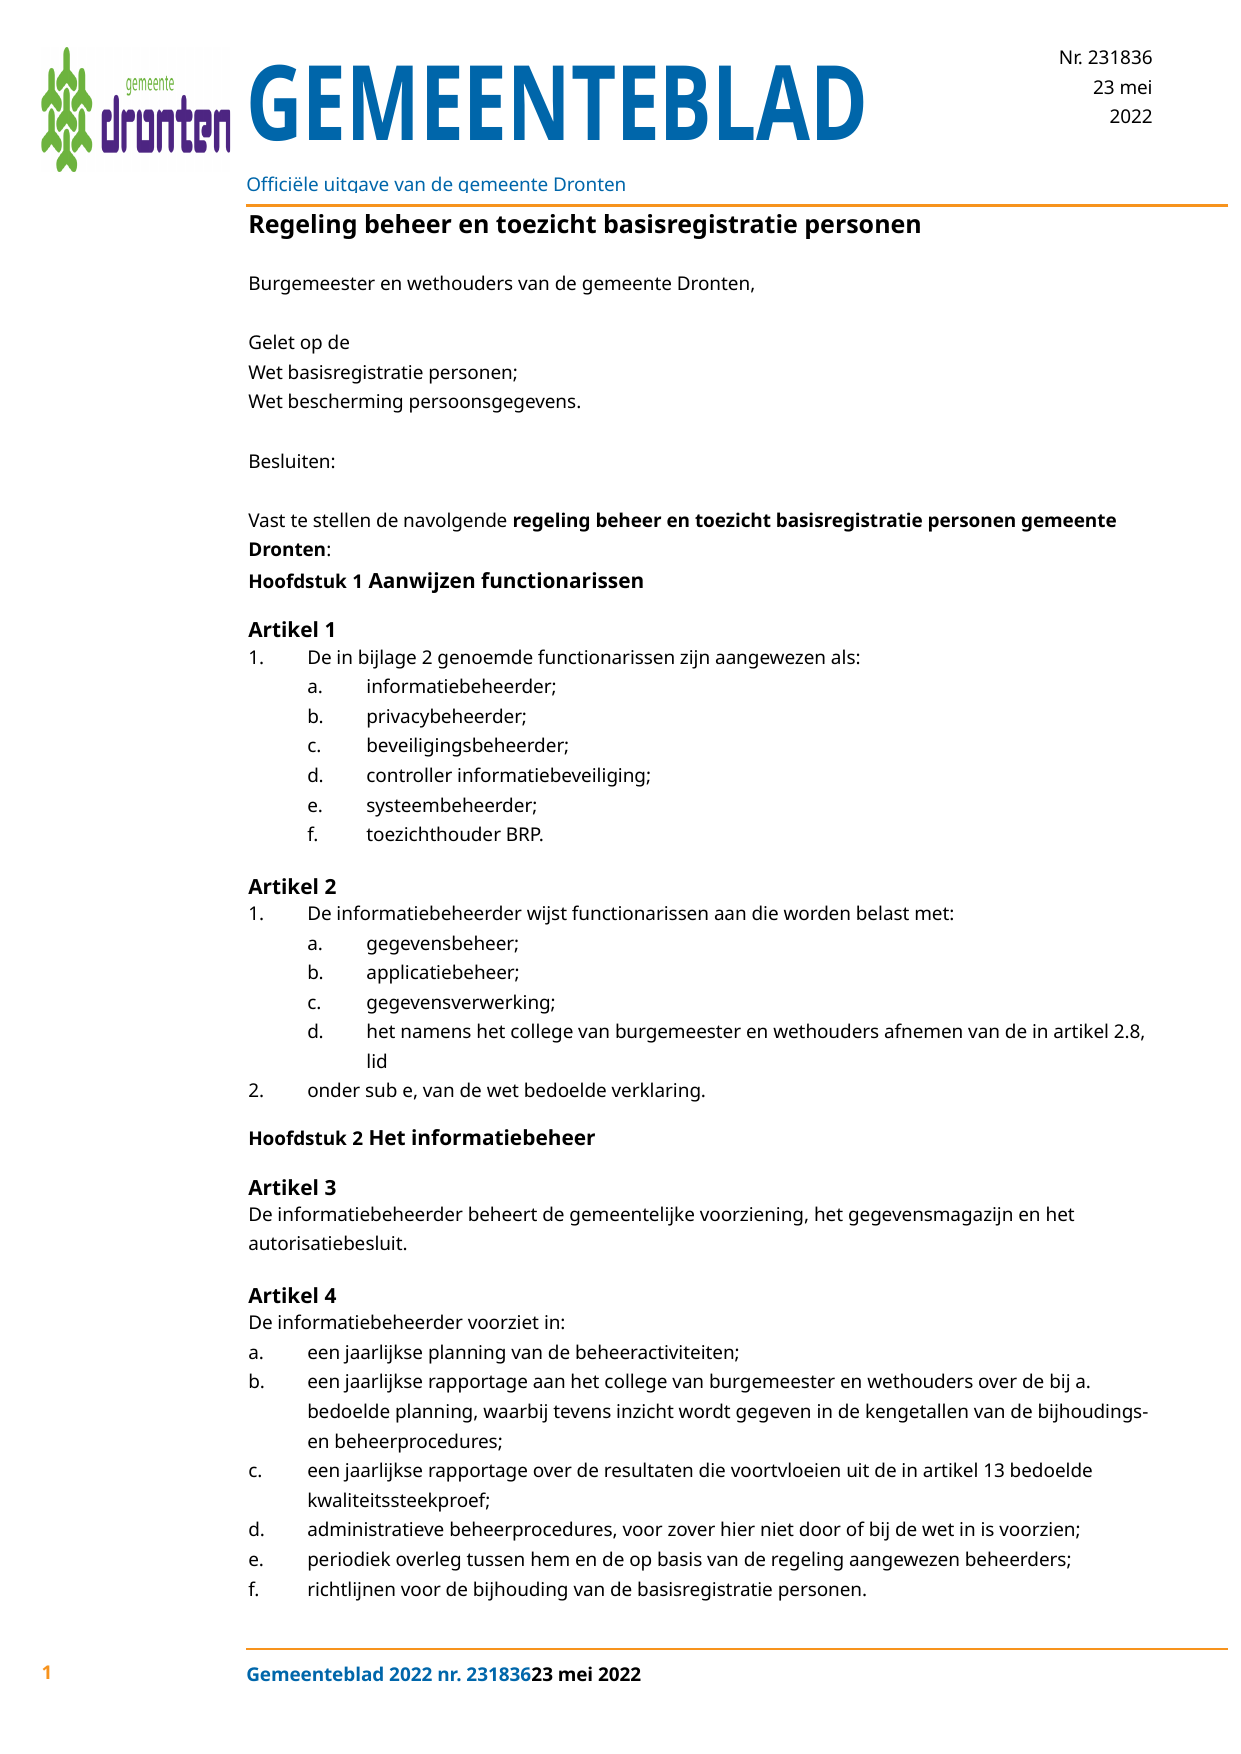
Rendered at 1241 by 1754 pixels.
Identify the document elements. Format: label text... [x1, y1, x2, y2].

list administratieve beheerprocedures, voor zover hier niet door of bij de wet in is voorzien; [248, 1517, 1152, 1542]
list een jaarlijkse rapportage aan het college van burgemeester en wethouders over de bij a. bedoelde planning, waarbij tevens inzicht wordt gegeven in de kengetallen van de bijhoudings- en beheerprocedures; [248, 1369, 1152, 1453]
text De informatiebeheerder voorziet in: [248, 1309, 1152, 1335]
text Wet bescherming persoonsgegevens. [248, 389, 1152, 414]
text Wet basisregistratie personen; [248, 359, 1152, 385]
text Artikel 2 [248, 872, 1152, 900]
text Gelet op de [248, 329, 1152, 355]
list privacybeheerder; [307, 703, 1152, 729]
text Burgemeester en wethouders van de gemeente Dronten, [248, 270, 1152, 296]
text Artikel 4 [248, 1281, 1152, 1309]
text Regeling beheer en toezicht basisregistratie personen [248, 207, 1152, 241]
list informatiebeheerder; [307, 673, 1152, 699]
list een jaarlijkse rapportage over de resultaten die voortvloeien uit de in artikel 13 bedoelde kwaliteitssteekproef; [248, 1457, 1152, 1513]
list De informatiebeheerder wijst functionarissen aan die worden belast met: [248, 900, 1152, 926]
text De informatiebeheerder beheert de gemeentelijke voorziening, het gegevensmagazijn en het autorisatiebesluit. [248, 1201, 1152, 1256]
list richtlijnen voor de bijhouding van de basisregistratie personen. [248, 1576, 1152, 1601]
list beveiligingsbeheerder; [307, 733, 1152, 758]
text Artikel 3 [248, 1173, 1152, 1201]
list onder sub e, van de wet bedoelde verklaring. [248, 1078, 1152, 1103]
list het namens het college van burgemeester en wethouders afnemen van de in artikel 2.8, lid [307, 1018, 1152, 1074]
text Besluiten: [248, 448, 1152, 473]
text Hoofdstuk 1 Aanwijzen functionarissen [248, 566, 1152, 594]
text Artikel 1 [248, 615, 1152, 644]
text Hoofdstuk 2 Het informatiebeheer [248, 1123, 1152, 1152]
text Vast te stellen de navolgende regeling beheer en toezicht basisregistratie personen gemeente Dronten: [248, 507, 1152, 562]
list systeembeheerder; [307, 792, 1152, 817]
list een jaarlijkse planning van de beheeractiviteiten; [248, 1339, 1152, 1365]
picture [41, 47, 231, 172]
list De in bijlage 2 genoemde functionarissen zijn aangewezen als: [248, 644, 1152, 669]
list controller informatiebeveiliging; [307, 762, 1152, 788]
list gegevensbeheer; [307, 930, 1152, 956]
list gegevensverwerking; [307, 989, 1152, 1015]
list toezichthouder BRP. [307, 821, 1152, 847]
list applicatiebeheer; [307, 959, 1152, 985]
list periodiek overleg tussen hem en de op basis van de regeling aangewezen beheerders; [248, 1546, 1152, 1572]
